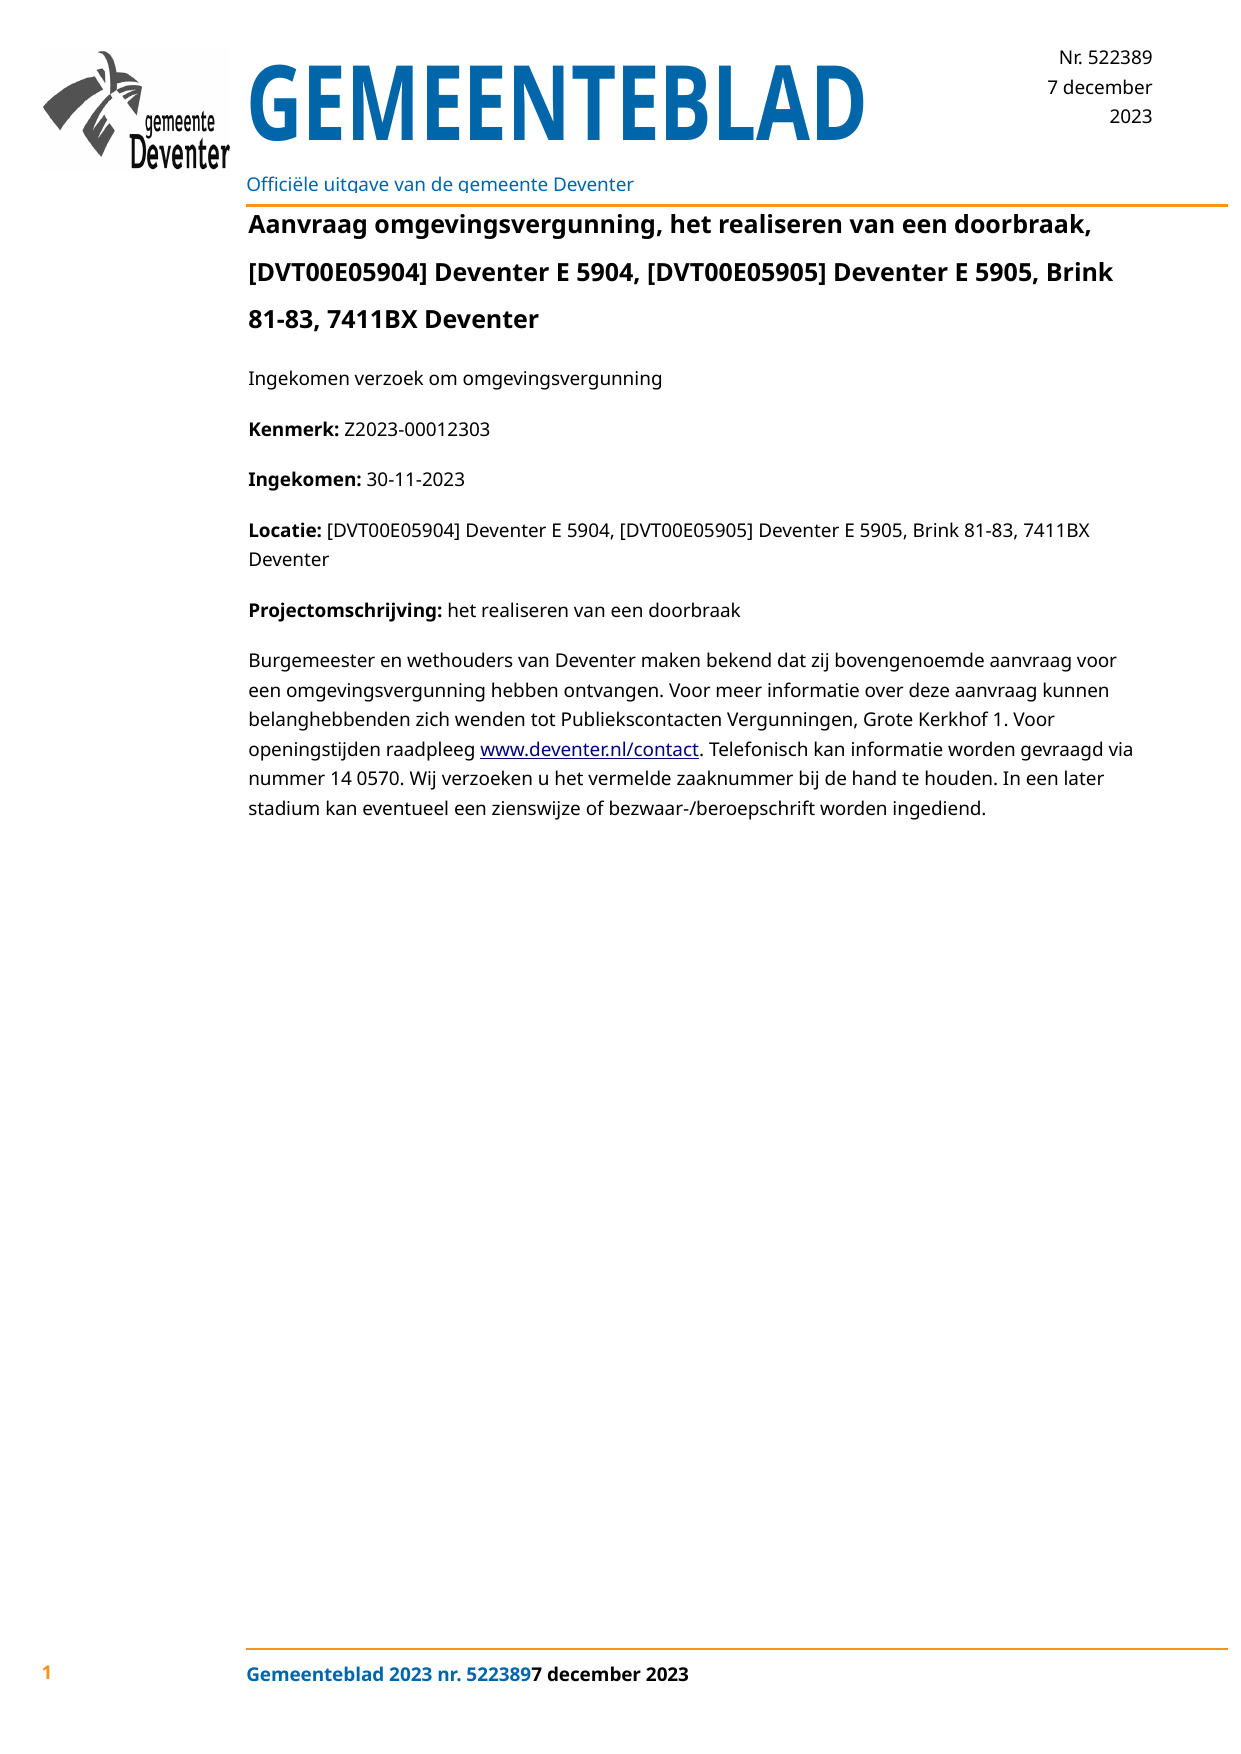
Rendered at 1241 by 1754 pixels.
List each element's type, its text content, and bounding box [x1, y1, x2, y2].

picture [41, 47, 231, 172]
text Aanvraag omgevingsvergunning, het realiseren van een doorbraak, [DVT00E05904] Deventer E 5904, [DVT00E05905] Deventer E 5905, Brink 81-83, 7411BX Deventer [248, 207, 1152, 336]
text Ingekomen: 30-11-2023 [248, 466, 1152, 492]
text Kenmerk: Z2023-00012303 [248, 416, 1152, 442]
text Burgemeester en wethouders van Deventer maken bekend dat zij bovengenoemde aanvraag voor een omgevingsvergunning hebben ontvangen. Voor meer informatie over deze aanvraag kunnen belanghebbenden zich wenden tot Publiekscontacten Vergunningen, Grote Kerkhof 1. Voor openingstijden raadpleeg www.deventer.nl/contact. Telefonisch kan informatie worden gevraagd via nummer 14 0570. Wij verzoeken u het vermelde zaaknummer bij de hand te houden. In een later stadium kan eventueel een zienswijze of bezwaar-/beroepschrift worden ingediend. [248, 647, 1152, 821]
text Ingekomen verzoek om omgevingsvergunning [248, 366, 1152, 391]
text Locatie: [DVT00E05904] Deventer E 5904, [DVT00E05905] Deventer E 5905, Brink 81-83, 7411BX Deventer [248, 517, 1152, 572]
text Projectomschrijving: het realiseren van een doorbraak [248, 597, 1152, 622]
